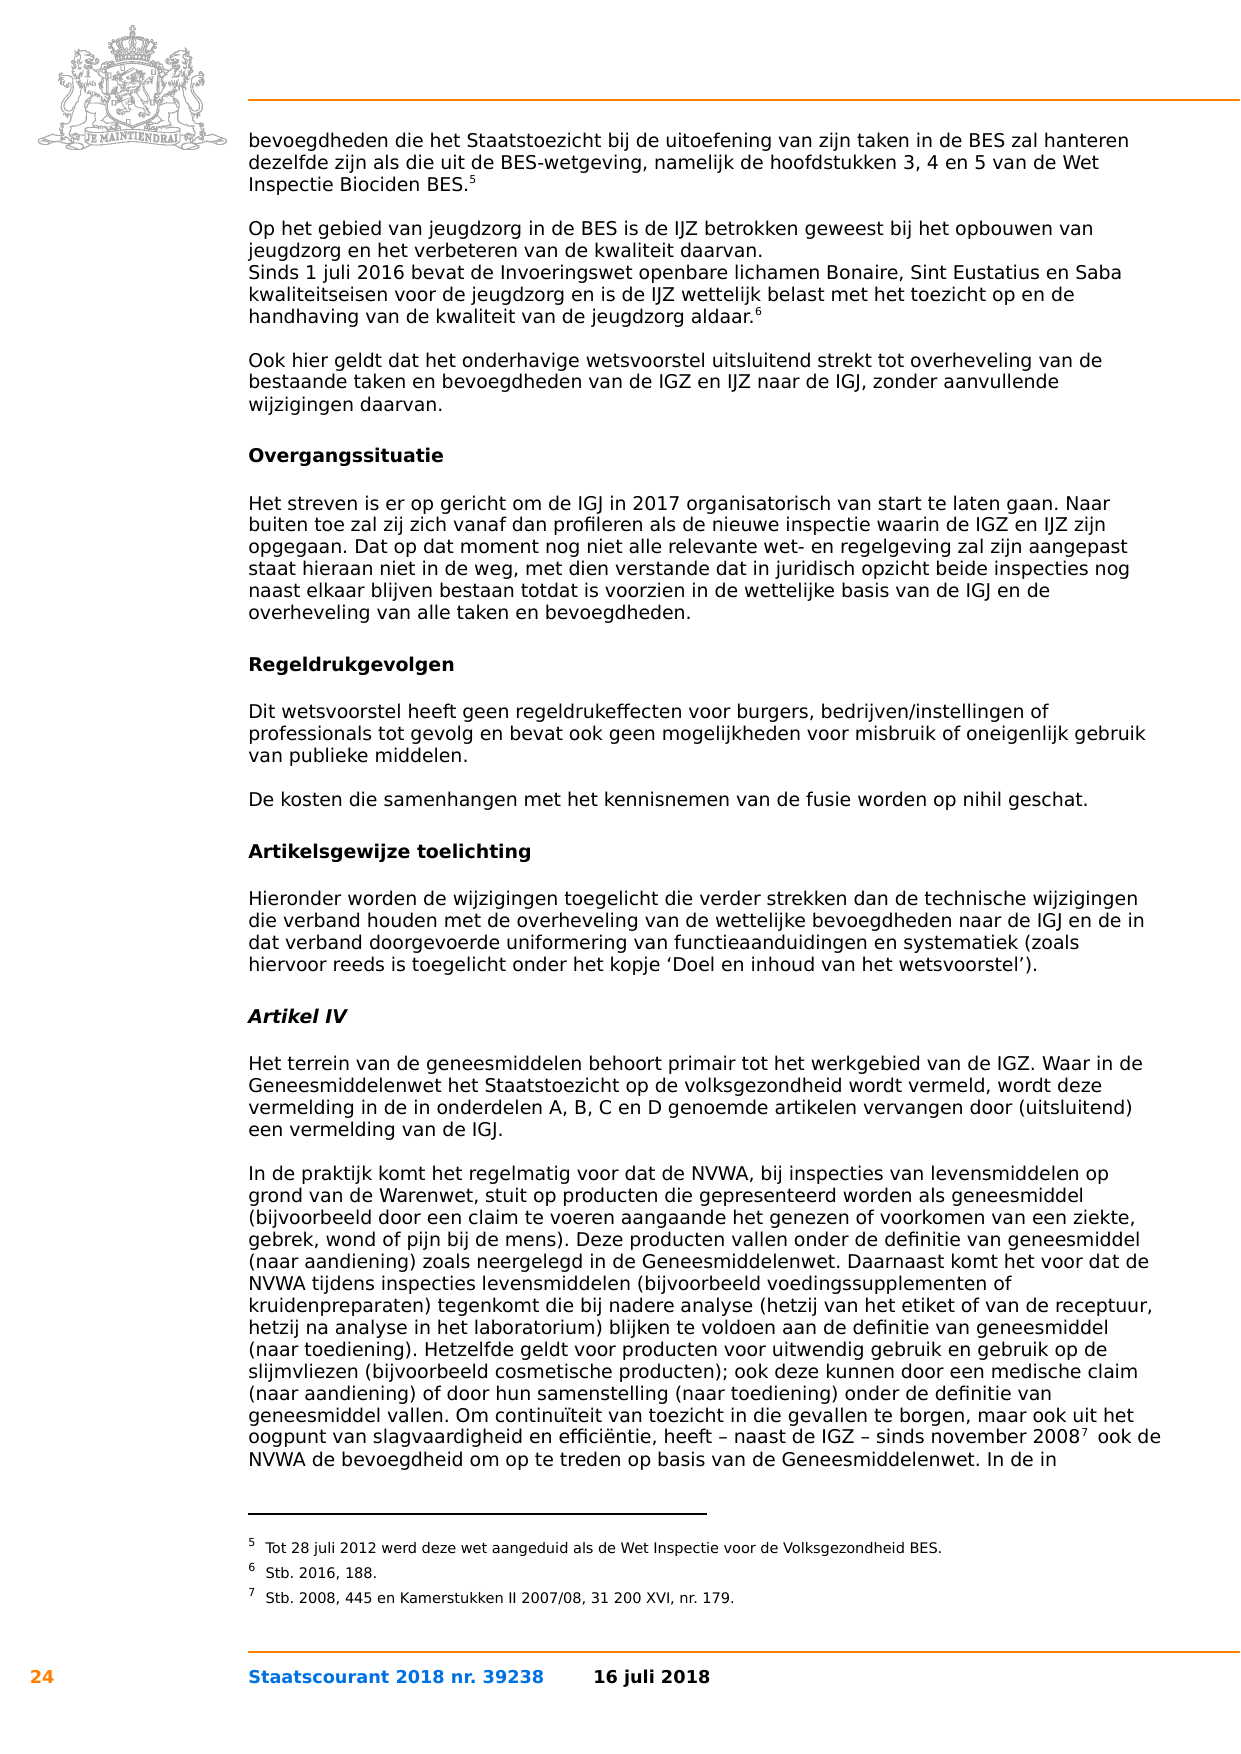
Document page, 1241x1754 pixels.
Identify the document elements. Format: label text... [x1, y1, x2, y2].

subtitle Artikelsgewijze toelichting [248, 841, 1163, 863]
subtitle Overgangssituatie [248, 445, 1163, 467]
text Het streven is er op gericht om de IGJ in 2017 organisatorisch van start te laten gaan. Naar buiten toe zal zij zich vanaf dan profileren als de nieuwe inspectie waarin de IGZ en IJZ zijn opgegaan. Dat op dat moment nog niet alle relevante wet- en regelgeving zal zijn aangepast staat hieraan niet in de weg, met dien verstande dat in juridisch opzicht beide inspecties nog naast elkaar blijven bestaan totdat is voorzien in de wettelijke basis van de IGJ en de overheveling van alle taken en bevoegdheden. [248, 492, 1163, 624]
text Stb. 2016, 188. [248, 1561, 1163, 1583]
text De kosten die samenhangen met het kennisnemen van de fusie worden op nihil geschat. [248, 789, 1163, 811]
text bevoegdheden die het Staatstoezicht bij de uitoefening van zijn taken in de BES zal hanteren dezelfde zijn als die uit de BES-wetgeving, namelijk de hoofdstukken 3, 4 en 5 van de Wet Inspectie Biociden BES. [248, 130, 1163, 196]
text Dit wetsvoorstel heeft geen regeldrukeffecten voor burgers, bedrijven/instellingen of professionals tot gevolg en bevat ook geen mogelijkheden voor misbruik of oneigenlijk gebruik van publieke middelen. [248, 701, 1163, 767]
text Sinds 1 juli 2016 bevat de Invoeringswet openbare lichamen Bonaire, Sint Eustatius en Saba kwaliteitseisen voor de jeugdzorg en is de IJZ wettelijk belast met het toezicht op en de handhaving van de kwaliteit van de jeugdzorg aldaar. [248, 262, 1163, 328]
subtitle Artikel IV [248, 1006, 1163, 1028]
text In de praktijk komt het regelmatig voor dat de NVWA, bij inspecties van levensmiddelen op grond van de Warenwet, stuit op producten die gepresenteerd worden als geneesmiddel (bijvoorbeeld door een claim te voeren aangaande het genezen of voorkomen van een ziekte, gebrek, wond of pijn bij de mens). Deze producten vallen onder de definitie van geneesmiddel (naar aandiening) zoals neergelegd in de Geneesmiddelenwet. Daarnaast komt het voor dat de NVWA tijdens inspecties levensmiddelen (bijvoorbeeld voedingssupplementen of kruidenpreparaten) tegenkomt die bij nadere analyse (hetzij van het etiket of van de receptuur, hetzij na analyse in het laboratorium) blijken te voldoen aan de definitie van geneesmiddel (naar toediening). Hetzelfde geldt voor producten voor uitwendig gebruik en gebruik op de slijmvliezen (bijvoorbeeld cosmetische producten); ook deze kunnen door een medische claim (naar aandiening) of door hun samenstelling (naar toediening) onder de definitie van geneesmiddel vallen. Om continuïteit van toezicht in die gevallen te borgen, maar ook uit het oogpunt van slagvaardigheid en efficiëntie, heeft – naast de IGZ – sinds november 2008 ook de NVWA de bevoegdheid om op te treden op basis van de Geneesmiddelenwet. In de in [248, 1163, 1163, 1470]
subtitle Regeldrukgevolgen [248, 654, 1163, 676]
text Tot 28 juli 2012 werd deze wet aangeduid als de Wet Inspectie voor de Volksgezondheid BES. [248, 1536, 1163, 1558]
text Op het gebied van jeugdzorg in de BES is de IJZ betrokken geweest bij het opbouwen van jeugdzorg en het verbeteren van de kwaliteit daarvan. [248, 218, 1163, 262]
text Hieronder worden de wijzigingen toegelicht die verder strekken dan de technische wijzigingen die verband houden met de overheveling van de wettelijke bevoegdheden naar de IGJ en de in dat verband doorgevoerde uniformering van functieaanduidingen en systematiek (zoals hiervoor reeds is toegelicht onder het kopje ‘Doel en inhoud van het wetsvoorstel’). [248, 888, 1163, 976]
picture [38, 25, 227, 150]
text Stb. 2008, 445 en Kamerstukken II 2007/08, 31 200 XVI, nr. 179. [248, 1586, 1163, 1608]
text Het terrein van de geneesmiddelen behoort primair tot het werkgebied van de IGZ. Waar in de Geneesmiddelenwet het Staatstoezicht op de volksgezondheid wordt vermeld, wordt deze vermelding in de in onderdelen A, B, C en D genoemde artikelen vervangen door (uitsluitend) een vermelding van de IGJ. [248, 1053, 1163, 1141]
text Ook hier geldt dat het onderhavige wetsvoorstel uitsluitend strekt tot overheveling van de bestaande taken en bevoegdheden van de IGZ en IJZ naar de IGJ, zonder aanvullende wijzigingen daarvan. [248, 349, 1163, 415]
